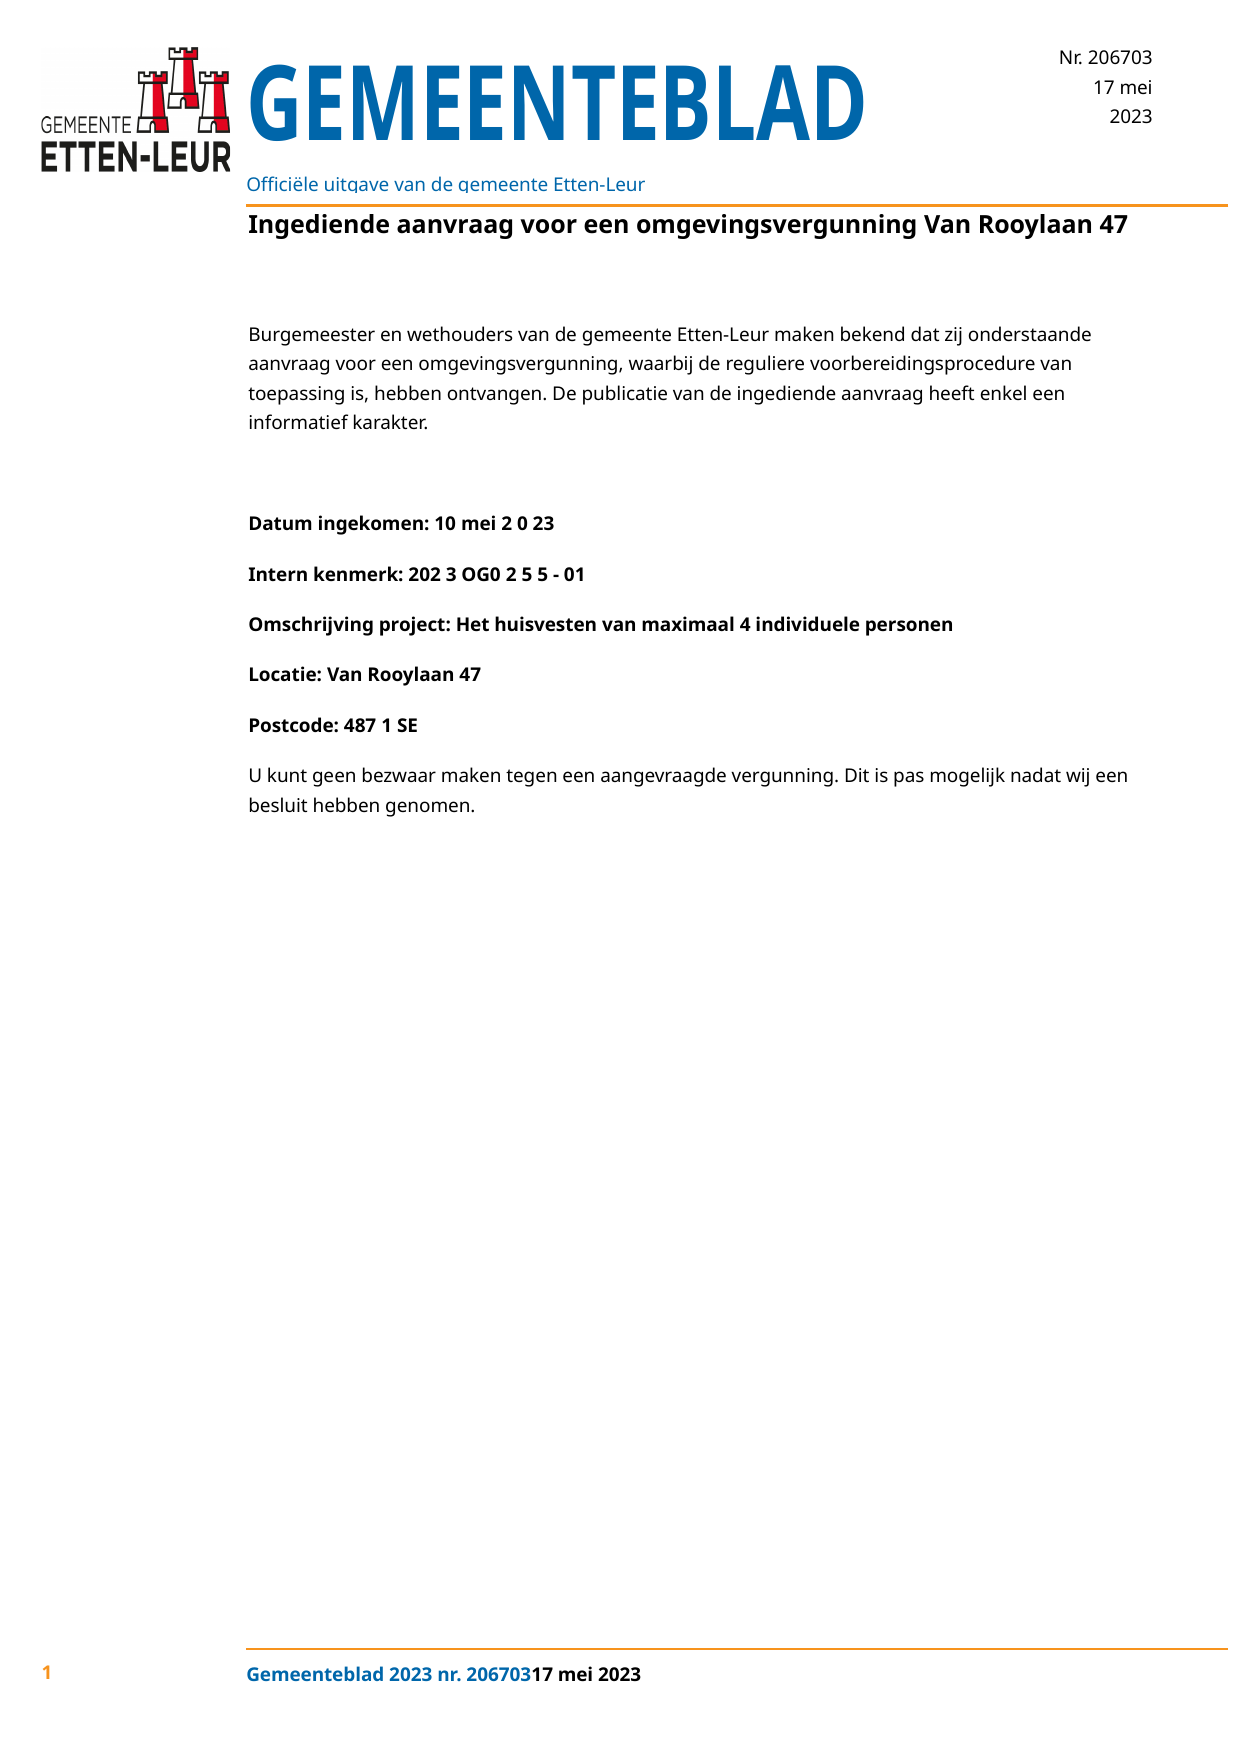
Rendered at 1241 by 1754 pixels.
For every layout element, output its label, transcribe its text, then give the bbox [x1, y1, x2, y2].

text Datum ingekomen: 10 mei 2 0 23 [248, 510, 1152, 536]
text Postcode: 487 1 SE [248, 712, 1152, 738]
text Locatie: Van Rooylaan 47 [248, 662, 1152, 687]
text Ingediende aanvraag voor een omgevingsvergunning Van Rooylaan 47 [248, 207, 1152, 241]
text Omschrijving project: Het huisvesten van maximaal 4 individuele personen [248, 611, 1152, 637]
picture [41, 47, 231, 172]
text Intern kenmerk: 202 3 OG0 2 5 5 - 01 [248, 561, 1152, 586]
text Burgemeester en wethouders van de gemeente Etten-Leur maken bekend dat zij onderstaande aanvraag voor een omgevingsvergunning, waarbij de reguliere voorbereidingsprocedure van toepassing is, hebben ontvangen. De publicatie van de ingediende aanvraag heeft enkel een informatief karakter. [248, 321, 1152, 435]
text U kunt geen bezwaar maken tegen een aangevraagde vergunning. Dit is pas mogelijk nadat wij een besluit hebben genomen. [248, 762, 1152, 818]
